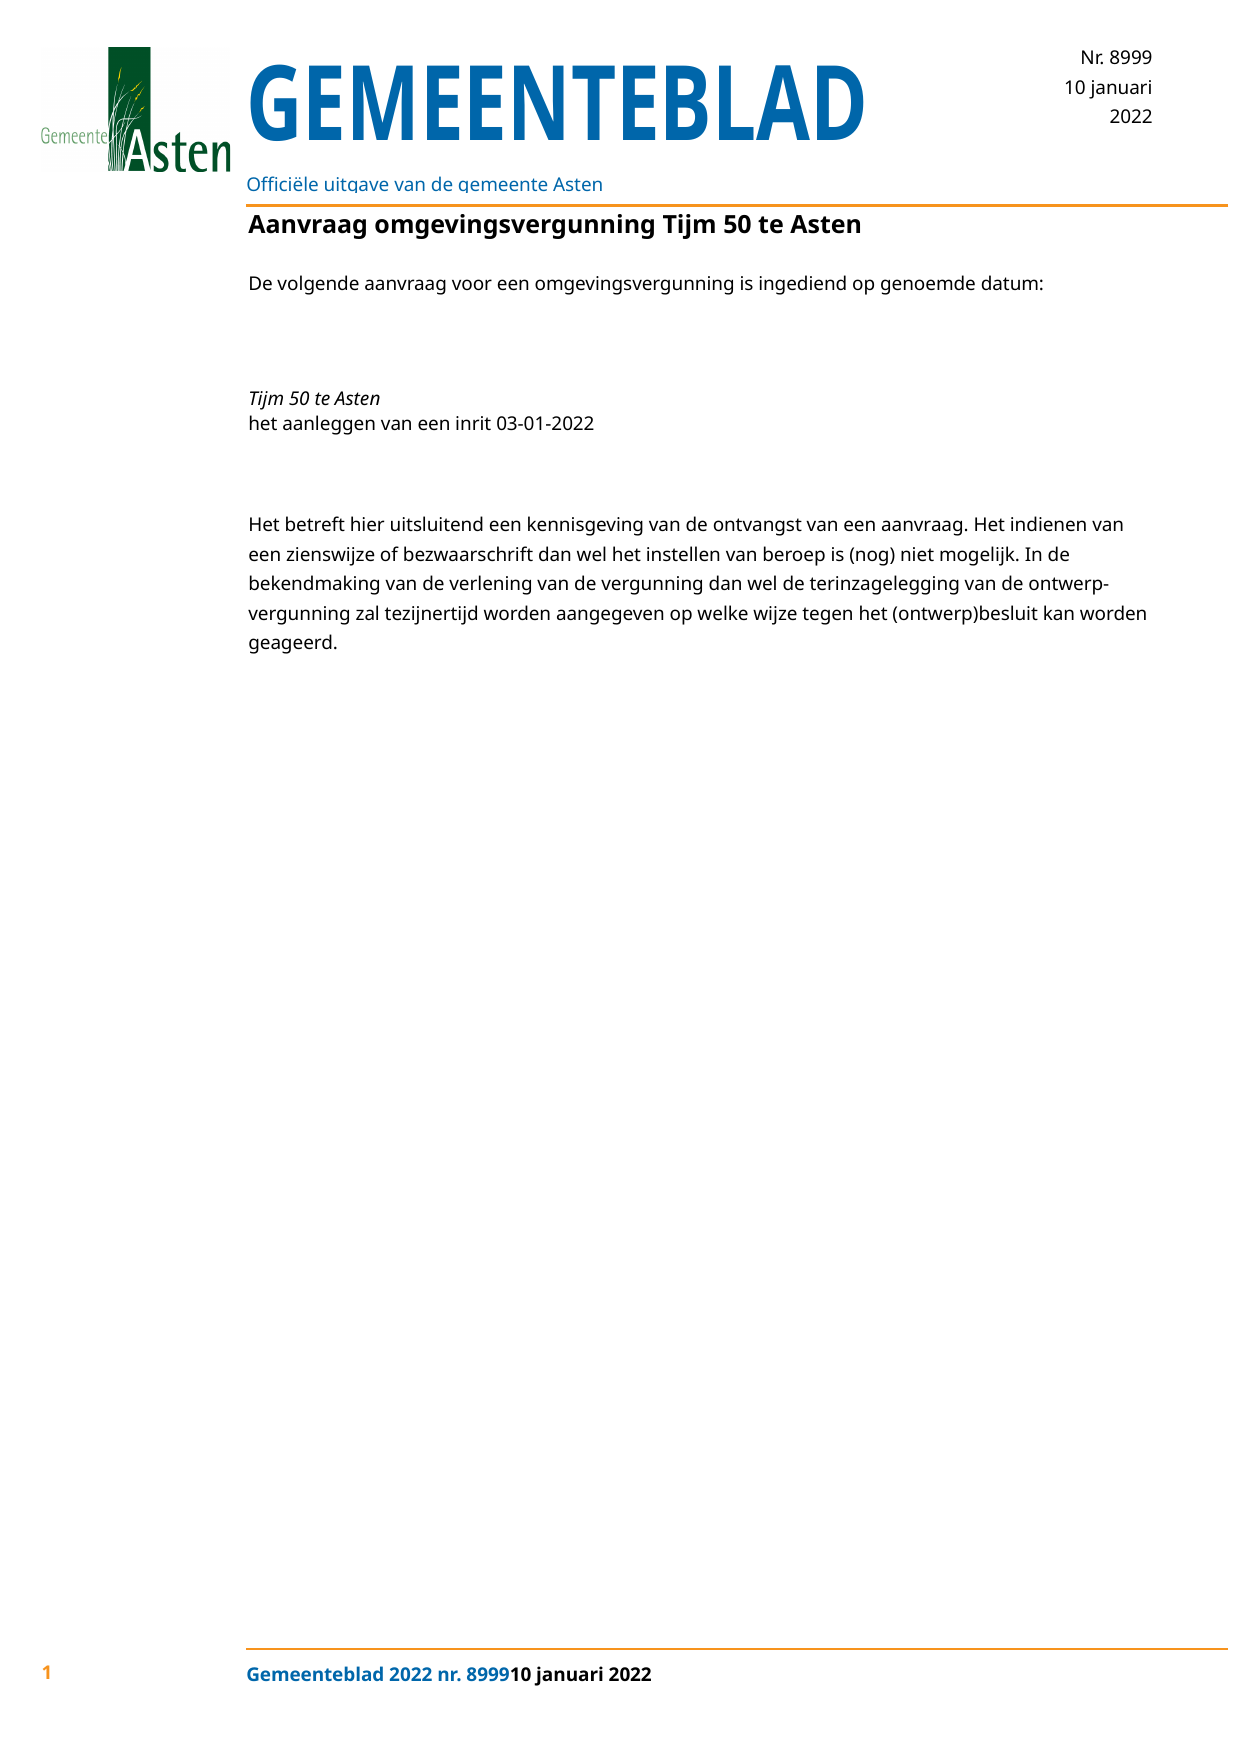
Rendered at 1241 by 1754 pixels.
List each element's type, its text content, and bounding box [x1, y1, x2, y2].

text De volgende aanvraag voor een omgevingsvergunning is ingediend op genoemde datum: [248, 270, 1152, 296]
text Aanvraag omgevingsvergunning Tijm 50 te Asten [248, 207, 1152, 241]
picture [41, 47, 231, 172]
text Het betreft hier uitsluitend een kennisgeving van de ontvangst van een aanvraag. Het indienen van een zienswijze of bezwaarschrift dan wel het instellen van beroep is (nog) niet mogelijk. In de bekendmaking van de verlening van de vergunning dan wel de terinzagelegging van de ontwerp-vergunning zal tezijnertijd worden aangegeven op welke wijze tegen het (ontwerp)besluit kan worden geageerd. [248, 511, 1152, 655]
text het aanleggen van een inrit 03-01-2022 [248, 410, 1152, 436]
text Tijm 50 te Asten [248, 385, 1152, 410]
